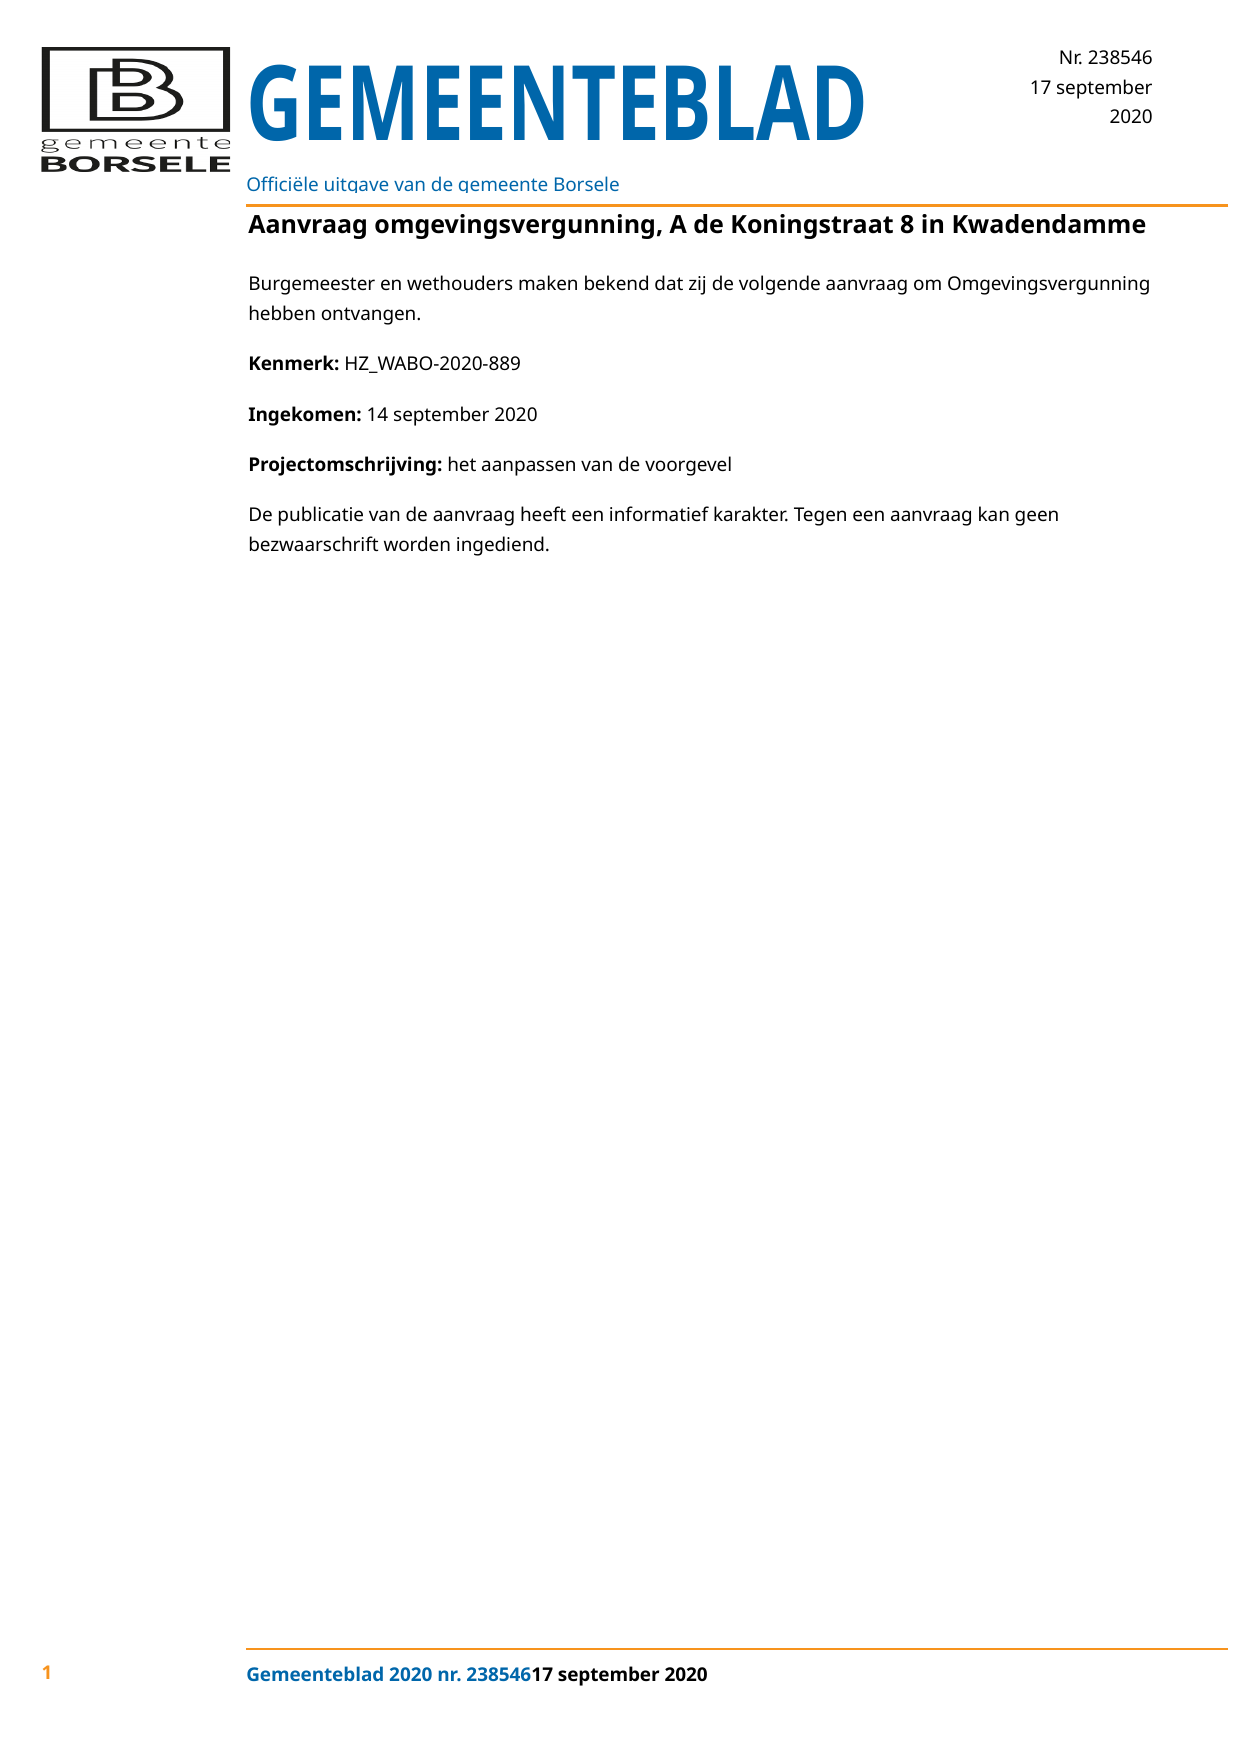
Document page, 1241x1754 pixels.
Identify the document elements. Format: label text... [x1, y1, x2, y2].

text Kenmerk: HZ_WABO-2020-889 [248, 350, 1152, 376]
text Aanvraag omgevingsvergunning, A de Koningstraat 8 in Kwadendamme [248, 207, 1152, 241]
text Burgemeester en wethouders maken bekend dat zij de volgende aanvraag om Omgevingsvergunning hebben ontvangen. [248, 270, 1152, 326]
picture [41, 47, 231, 172]
text De publicatie van de aanvraag heeft een informatief karakter. Tegen een aanvraag kan geen bezwaarschrift worden ingediend. [248, 502, 1152, 557]
text Projectomschrijving: het aanpassen van de voorgevel [248, 451, 1152, 477]
text Ingekomen: 14 september 2020 [248, 401, 1152, 426]
